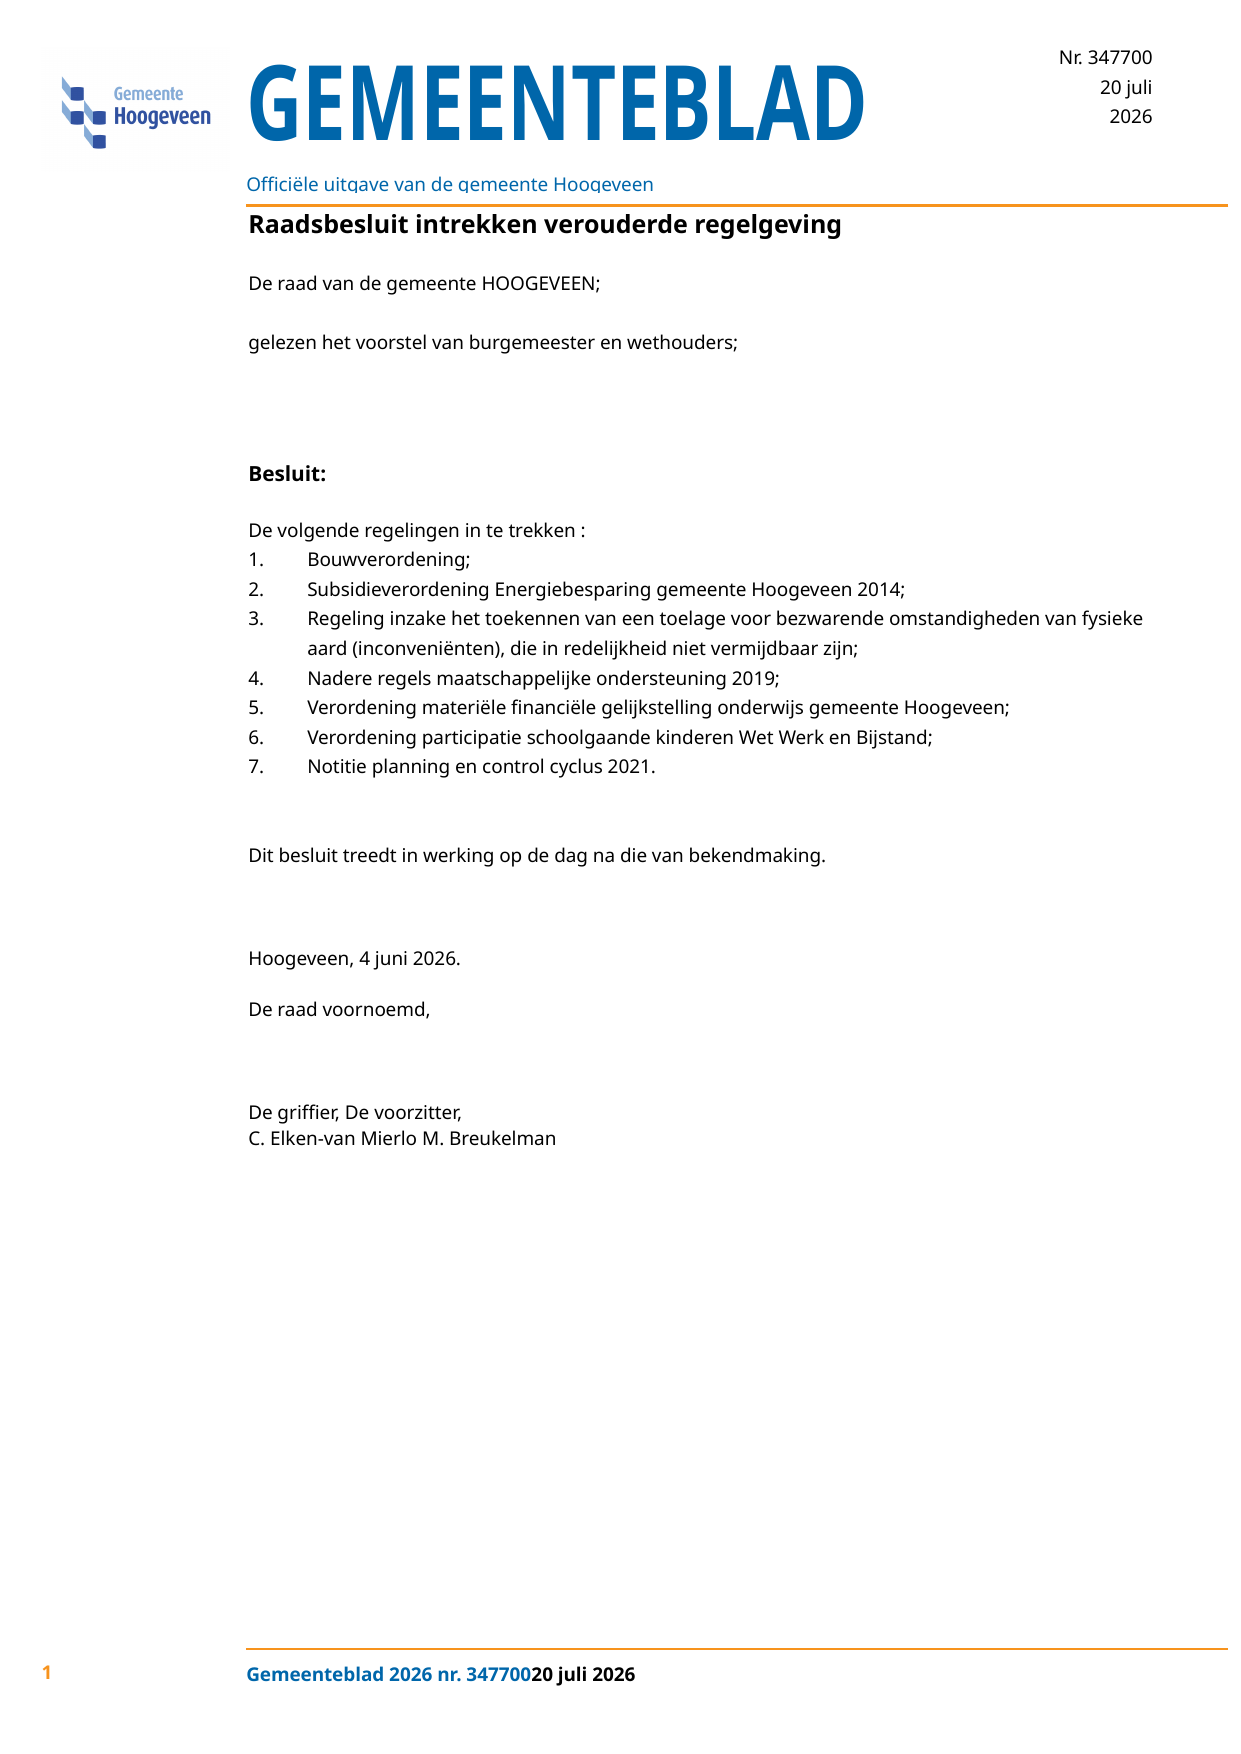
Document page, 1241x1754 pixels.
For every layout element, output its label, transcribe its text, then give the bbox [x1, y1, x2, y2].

text C. Elken-van Mierlo M. Breukelman [248, 1125, 1152, 1151]
list Verordening materiële financiële gelijkstelling onderwijs gemeente Hoogeveen; [248, 694, 1152, 720]
text Hoogeveen, 4 juni 2026. [248, 945, 1152, 971]
text Besluit: [248, 459, 1152, 487]
list Nadere regels maatschappelijke ondersteuning 2019; [248, 665, 1152, 690]
text De raad voornoemd, [248, 997, 1152, 1022]
text De griffier, De voorzitter, [248, 1099, 1152, 1125]
text De volgende regelingen in te trekken : [248, 517, 1152, 542]
picture [41, 47, 231, 172]
list Verordening participatie schoolgaande kinderen Wet Werk en Bijstand; [248, 724, 1152, 749]
list Subsidieverordening Energiebesparing gemeente Hoogeveen 2014; [248, 576, 1152, 602]
text De raad van de gemeente HOOGEVEEN; [248, 270, 1152, 296]
list Notitie planning en control cyclus 2021. [248, 753, 1152, 779]
list Bouwverordening; [248, 546, 1152, 572]
list Regeling inzake het toekennen van een toelage voor bezwarende omstandigheden van fysieke aard (inconveniënten), die in redelijkheid niet vermijdbaar zijn; [248, 606, 1152, 661]
text gelezen het voorstel van burgemeester en wethouders; [248, 329, 1152, 355]
text Dit besluit treedt in werking op de dag na die van bekendmaking. [248, 842, 1152, 868]
text Raadsbesluit intrekken verouderde regelgeving [248, 207, 1152, 241]
